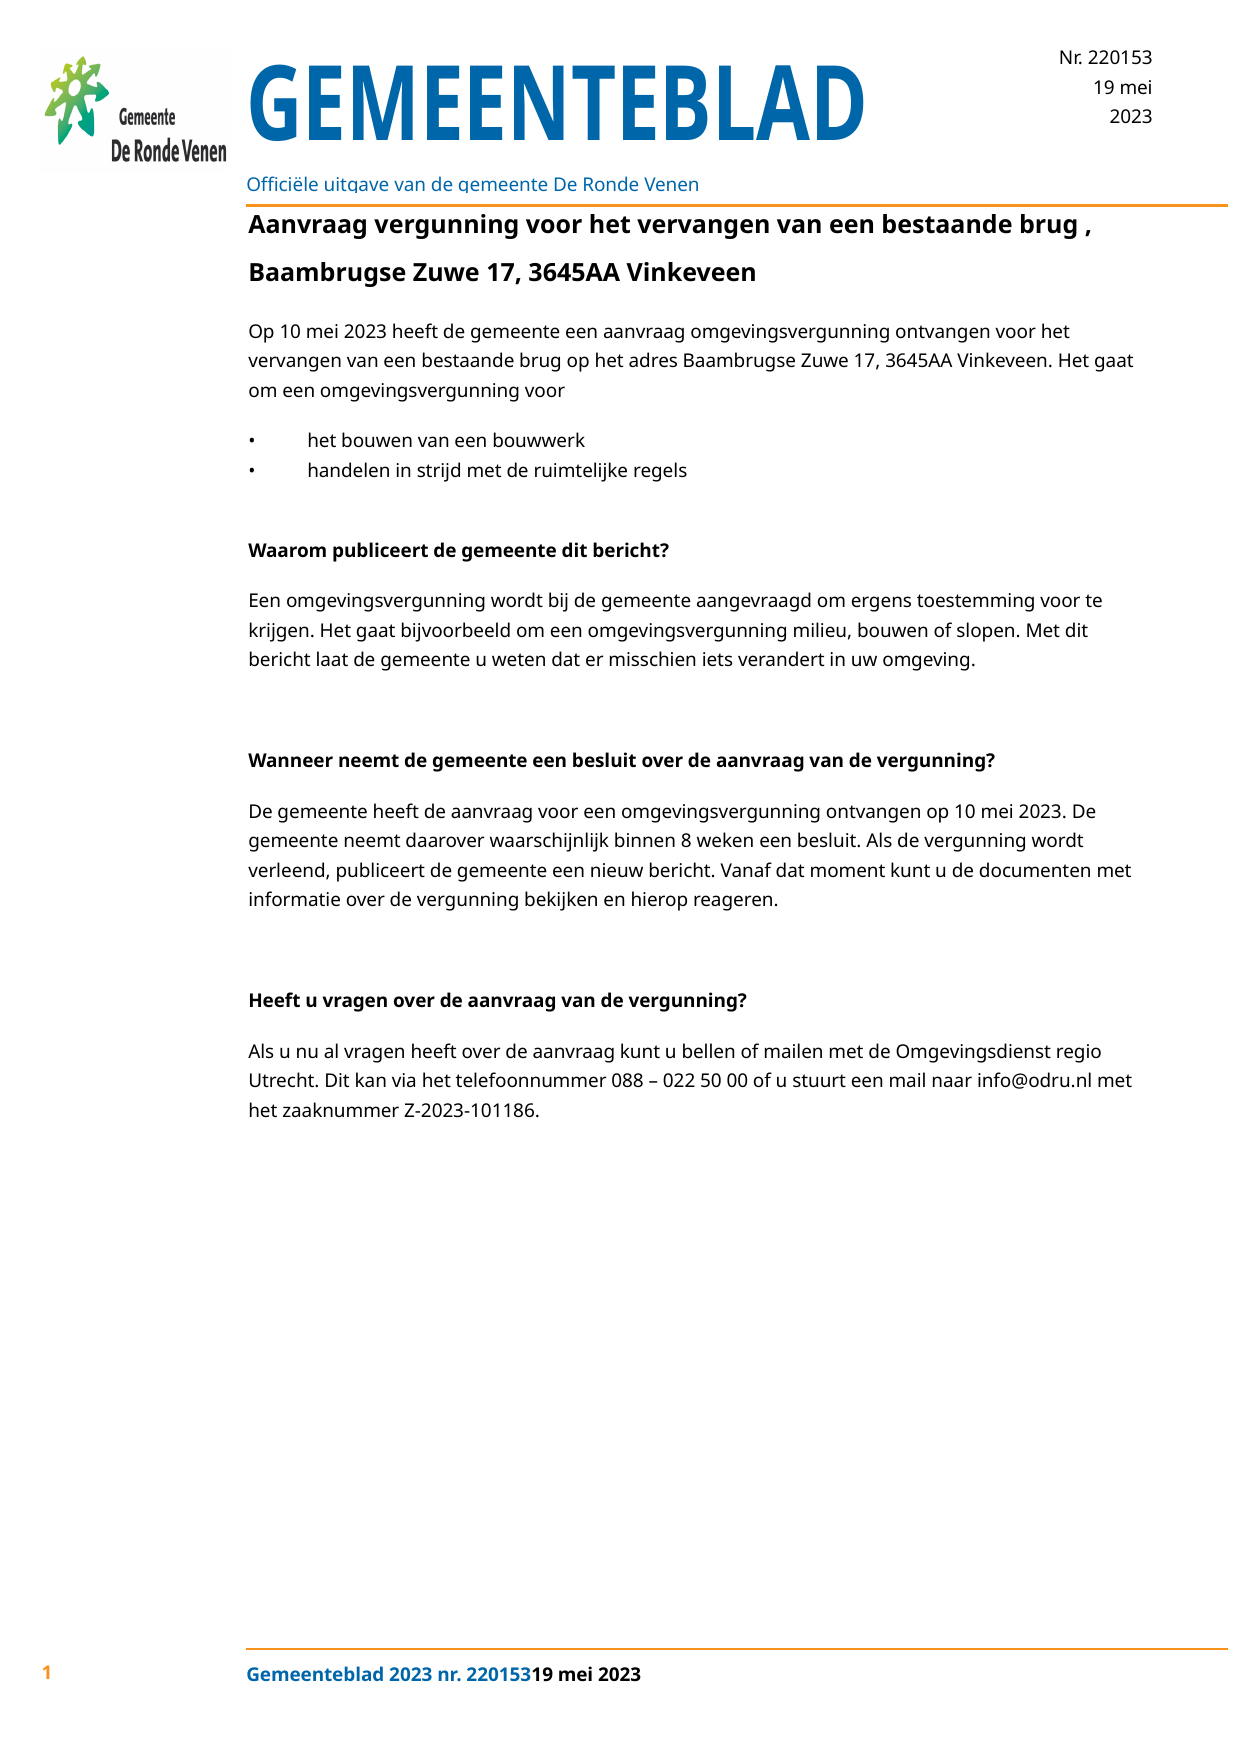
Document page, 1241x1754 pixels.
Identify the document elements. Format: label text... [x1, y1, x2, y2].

list handelen in strijd met de ruimtelijke regels [248, 457, 1152, 483]
text Waarom publiceert de gemeente dit bericht? [248, 537, 1152, 563]
text Heeft u vragen over de aanvraag van de vergunning? [248, 987, 1152, 1013]
text Aanvraag vergunning voor het vervangen van een bestaande brug , Baambrugse Zuwe 17, 3645AA Vinkeveen [248, 207, 1152, 288]
text De gemeente heeft de aanvraag voor een omgevingsvergunning ontvangen op 10 mei 2023. De gemeente neemt daarover waarschijnlijk binnen 8 weken een besluit. Als de vergunning wordt verleend, publiceert de gemeente een nieuw bericht. Vanaf dat moment kunt u de documenten met informatie over de vergunning bekijken en hierop reageren. [248, 798, 1152, 912]
text Wanneer neemt de gemeente een besluit over de aanvraag van de vergunning? [248, 747, 1152, 773]
picture [41, 47, 231, 172]
text Op 10 mei 2023 heeft de gemeente een aanvraag omgevingsvergunning ontvangen voor het vervangen van een bestaande brug op het adres Baambrugse Zuwe 17, 3645AA Vinkeveen. Het gaat om een omgevingsvergunning voor [248, 318, 1152, 403]
text Als u nu al vragen heeft over de aanvraag kunt u bellen of mailen met de Omgevingsdienst regio Utrecht. Dit kan via het telefoonnummer 088 – 022 50 00 of u stuurt een mail naar info@odru.nl met het zaaknummer Z-2023-101186. [248, 1038, 1152, 1123]
list het bouwen van een bouwwerk [248, 427, 1152, 453]
text Een omgevingsvergunning wordt bij de gemeente aangevraagd om ergens toestemming voor te krijgen. Het gaat bijvoorbeeld om een omgevingsvergunning milieu, bouwen of slopen. Met dit bericht laat de gemeente u weten dat er misschien iets verandert in uw omgeving. [248, 587, 1152, 672]
